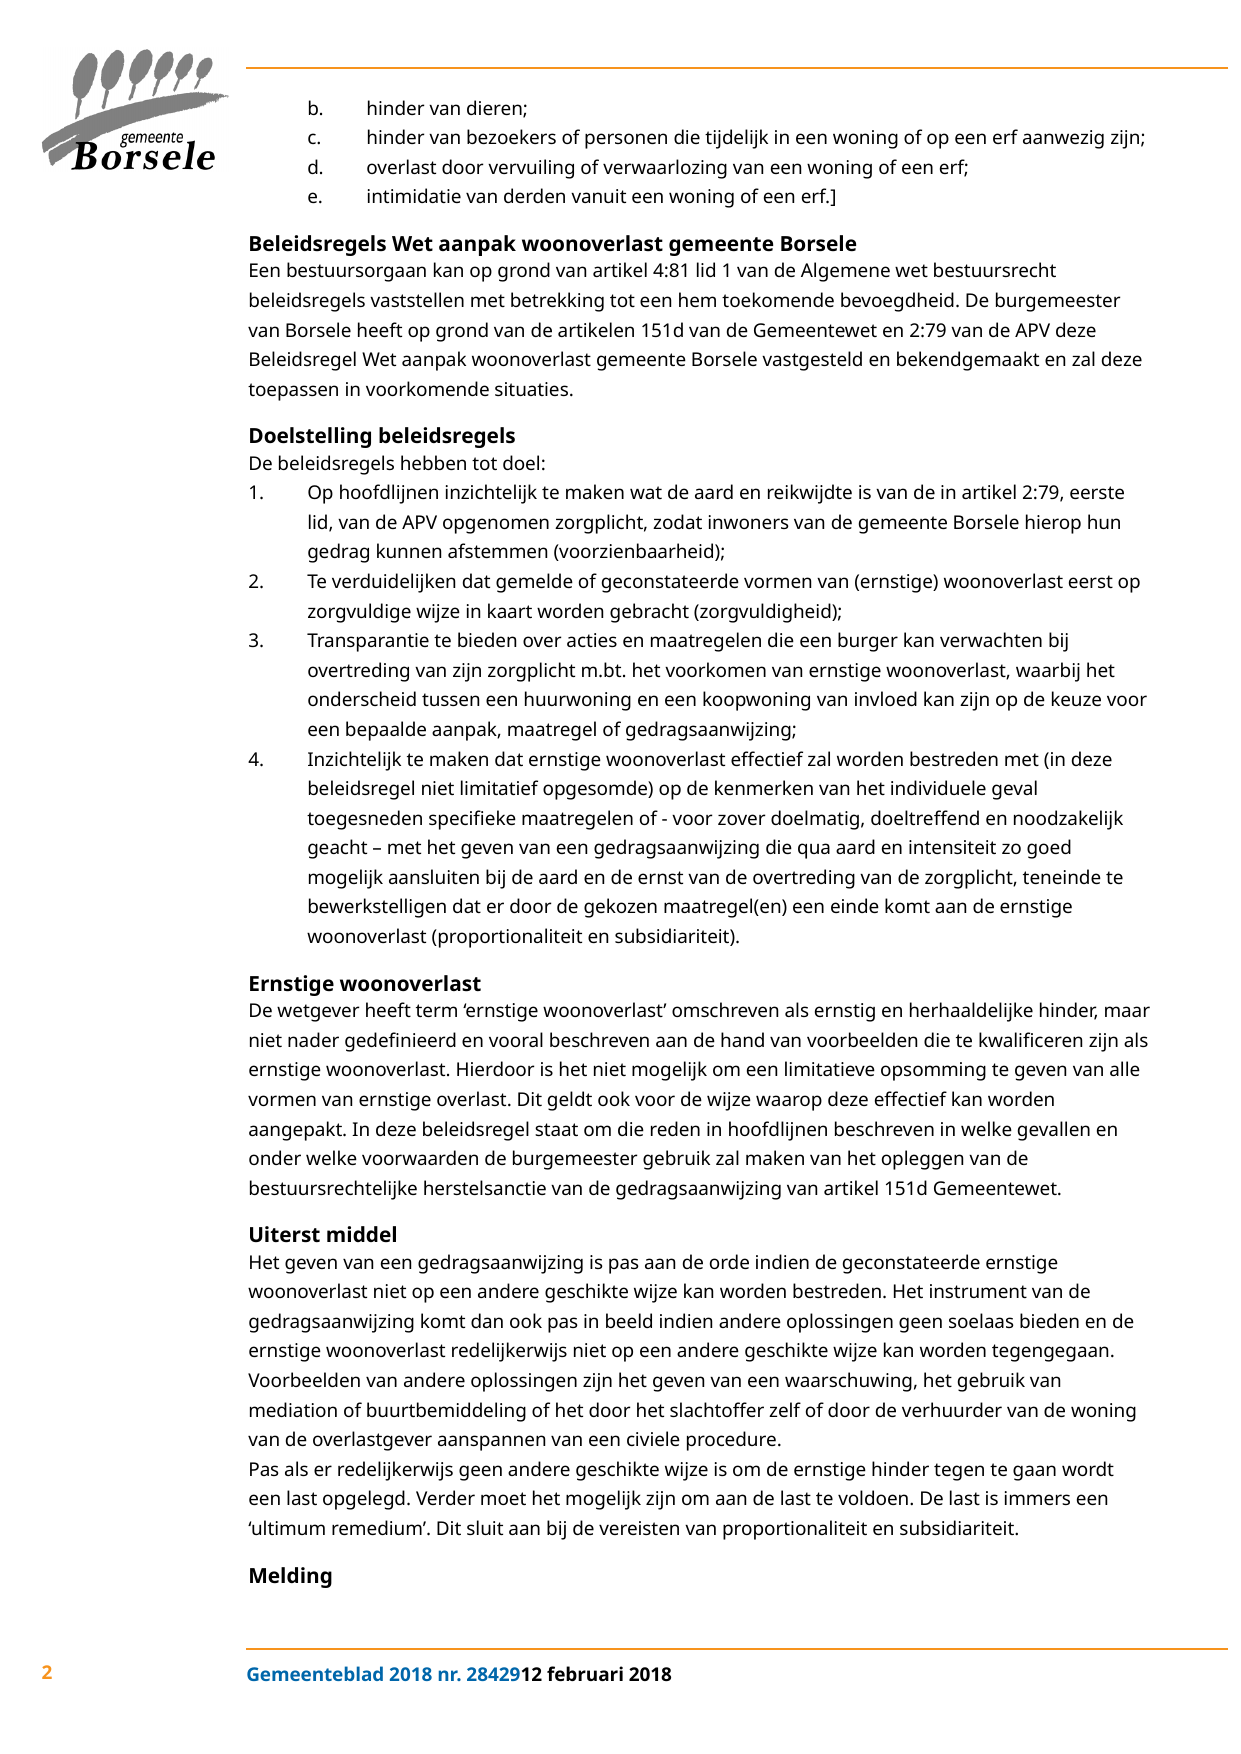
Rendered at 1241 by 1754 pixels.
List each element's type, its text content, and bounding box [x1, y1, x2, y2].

text Ernstige woonoverlast [248, 969, 1152, 997]
text De beleidsregels hebben tot doel: [248, 450, 1152, 476]
list hinder van dieren; [307, 95, 1152, 121]
list intimidatie van derden vanuit een woning of een erf.] [307, 183, 1152, 209]
text Beleidsregels Wet aanpak woonoverlast gemeente Borsele [248, 229, 1152, 258]
list Transparantie te bieden over acties en maatregelen die een burger kan verwachten bij overtreding van zijn zorgplicht m.bt. het voorkomen van ernstige woonoverlast, waarbij het onderscheid tussen een huurwoning en een koopwoning van invloed kan zijn op de keuze voor een bepaalde aanpak, maatregel of gedragsaanwijzing; [248, 627, 1152, 742]
list hinder van bezoekers of personen die tijdelijk in een woning of op een erf aanwezig zijn; [307, 124, 1152, 150]
text Een bestuursorgaan kan op grond van artikel 4:81 lid 1 van de Algemene wet bestuursrecht beleidsregels vaststellen met betrekking tot een hem toekomende bevoegdheid. De burgemeester van Borsele heeft op grond van de artikelen 151d van de Gemeentewet en 2:79 van de APV deze Beleidsregel Wet aanpak woonoverlast gemeente Borsele vastgesteld en bekendgemaakt en zal deze toepassen in voorkomende situaties. [248, 258, 1152, 402]
text Uiterst middel [248, 1221, 1152, 1249]
text Het geven van een gedragsaanwijzing is pas aan de orde indien de geconstateerde ernstige woonoverlast niet op een andere geschikte wijze kan worden bestreden. Het instrument van de gedragsaanwijzing komt dan ook pas in beeld indien andere oplossingen geen soelaas bieden en de ernstige woonoverlast redelijkerwijs niet op een andere geschikte wijze kan worden tegengegaan. Voorbeelden van andere oplossingen zijn het geven van een waarschuwing, het gebruik van mediation of buurtbemiddeling of het door het slachtoffer zelf of door de verhuurder van de woning van de overlastgever aanspannen van een civiele procedure. [248, 1249, 1152, 1452]
list Te verduidelijken dat gemelde of geconstateerde vormen van (ernstige) woonoverlast eerst op zorgvuldige wijze in kaart worden gebracht (zorgvuldigheid); [248, 568, 1152, 624]
picture [41, 47, 231, 172]
text Melding [248, 1561, 1152, 1589]
text Doelstelling beleidsregels [248, 422, 1152, 450]
text Pas als er redelijkerwijs geen andere geschikte wijze is om de ernstige hinder tegen te gaan wordt een last opgelegd. Verder moet het mogelijk zijn om aan de last te voldoen. De last is immers een ‘ultimum remedium’. Dit sluit aan bij de vereisten van proportionaliteit en subsidiariteit. [248, 1456, 1152, 1541]
list overlast door vervuiling of verwaarlozing van een woning of een erf; [307, 154, 1152, 180]
list Inzichtelijk te maken dat ernstige woonoverlast effectief zal worden bestreden met (in deze beleidsregel niet limitatief opgesomde) op de kenmerken van het individuele geval toegesneden specifieke maatregelen of - voor zover doelmatig, doeltreffend en noodzakelijk geacht – met het geven van een gedragsaanwijzing die qua aard en intensiteit zo goed mogelijk aansluiten bij de aard en de ernst van de overtreding van de zorgplicht, teneinde te bewerkstelligen dat er door de gekozen maatregel(en) een einde komt aan de ernstige woonoverlast (proportionaliteit en subsidiariteit). [248, 746, 1152, 949]
list Op hoofdlijnen inzichtelijk te maken wat de aard en reikwijdte is van de in artikel 2:79, eerste lid, van de APV opgenomen zorgplicht, zodat inwoners van de gemeente Borsele hierop hun gedrag kunnen afstemmen (voorzienbaarheid); [248, 479, 1152, 564]
text De wetgever heeft term ‘ernstige woonoverlast’ omschreven als ernstig en herhaaldelijke hinder, maar niet nader gedefinieerd en vooral beschreven aan de hand van voorbeelden die te kwalificeren zijn als ernstige woonoverlast. Hierdoor is het niet mogelijk om een limitatieve opsomming te geven van alle vormen van ernstige overlast. Dit geldt ook voor de wijze waarop deze effectief kan worden aangepakt. In deze beleidsregel staat om die reden in hoofdlijnen beschreven in welke gevallen en onder welke voorwaarden de burgemeester gebruik zal maken van het opleggen van de bestuursrechtelijke herstelsanctie van de gedragsaanwijzing van artikel 151d Gemeentewet. [248, 997, 1152, 1201]
